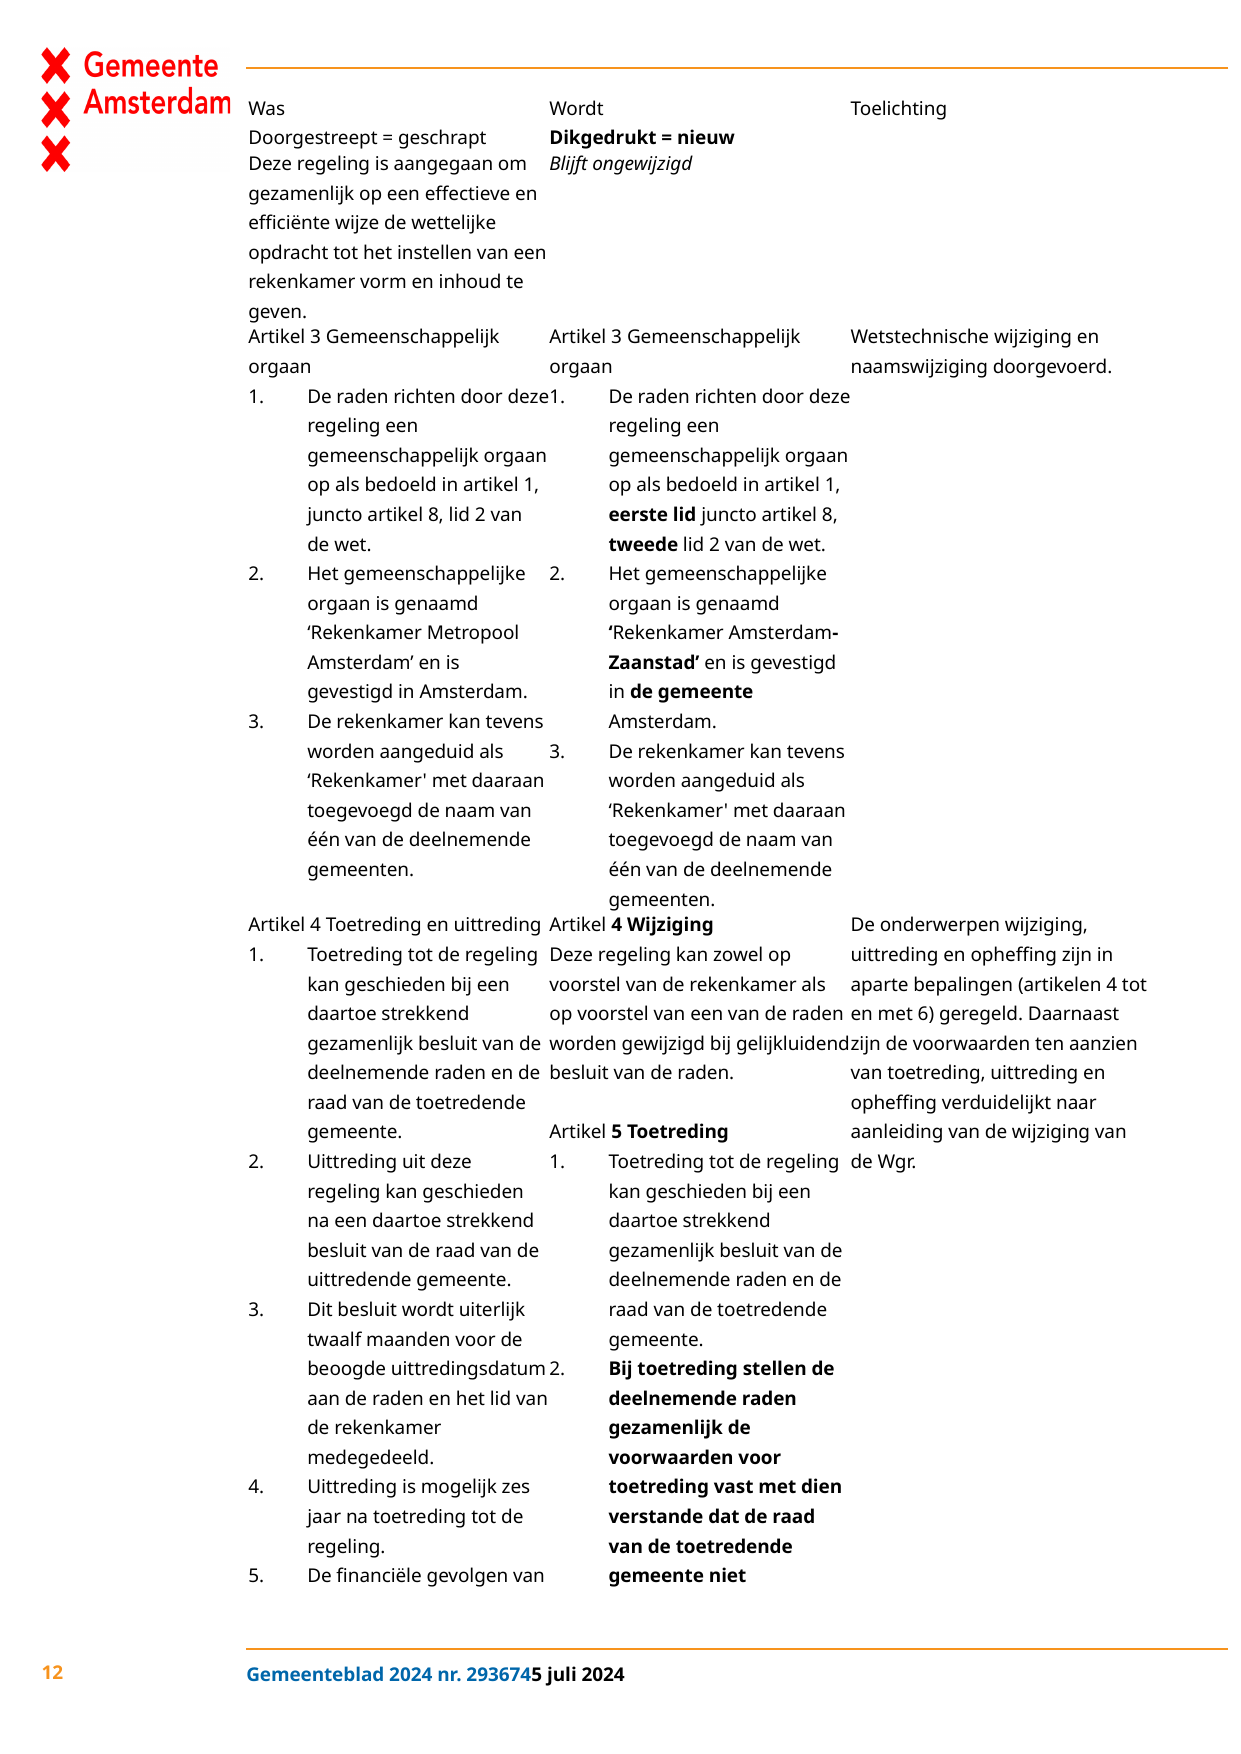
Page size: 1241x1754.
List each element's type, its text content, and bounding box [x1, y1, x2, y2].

table_header Toelichting [850, 95, 1152, 150]
table_cell Artikel 4 Wijziging Deze regeling kan zowel op voorstel van de rekenkamer als op voorstel van een van de raden worden gewijzigd bij gelijkluidend besluit van de raden. Artikel 5 Toetreding Toetreding tot de regeling kan geschieden bij een daartoe strekkend gezamenlijk besluit van de deelnemende raden en de raad van de toetredende gemeente. Bij toetreding stellen de deelnemende raden gezamenlijk de voorwaarden voor toetreding vast met dien verstande dat de raad van de toetredende gemeente niet [549, 912, 850, 1588]
table_cell [850, 150, 1152, 324]
table_cell Artikel 3 Gemeenschappelijk orgaan De raden richten door deze regeling een gemeenschappelijk orgaan op als bedoeld in artikel 1, eerste lid juncto artikel 8, tweede lid 2 van de wet. Het gemeenschappelijke orgaan is genaamd ‘Rekenkamer Amsterdam-Zaanstad’ en is gevestigd in de gemeente Amsterdam. De rekenkamer kan tevens worden aangeduid als ‘Rekenkamer' met daaraan toegevoegd de naam van één van de deelnemende gemeenten. [549, 324, 850, 912]
table_cell Blijft ongewijzigd [549, 150, 850, 324]
picture [41, 47, 231, 172]
table_cell Deze regeling is aangegaan om gezamenlijk op een effectieve en efficiënte wijze de wettelijke opdracht tot het instellen van een rekenkamer vorm en inhoud te geven. [248, 150, 549, 324]
table_cell Artikel 4 Toetreding en uittreding Toetreding tot de regeling kan geschieden bij een daartoe strekkend gezamenlijk besluit van de deelnemende raden en de raad van de toetredende gemeente. Uittreding uit deze regeling kan geschieden na een daartoe strekkend besluit van de raad van de uittredende gemeente. Dit besluit wordt uiterlijk twaalf maanden voor de beoogde uittredingsdatum aan de raden en het lid van de rekenkamer medegedeeld. Uittreding is mogelijk zes jaar na toetreding tot de regeling. De financiële gevolgen van [248, 912, 549, 1588]
table_cell Wetstechnische wijziging en naamswijziging doorgevoerd. [850, 324, 1152, 912]
table_header Wordt Dikgedrukt = nieuw [549, 95, 850, 150]
table_cell Artikel 3 Gemeenschappelijk orgaan De raden richten door deze regeling een gemeenschappelijk orgaan op als bedoeld in artikel 1, juncto artikel 8, lid 2 van de wet. Het gemeenschappelijke orgaan is genaamd ‘Rekenkamer Metropool Amsterdam’ en is gevestigd in Amsterdam. De rekenkamer kan tevens worden aangeduid als ‘Rekenkamer' met daaraan toegevoegd de naam van één van de deelnemende gemeenten. [248, 324, 549, 912]
table_cell De onderwerpen wijziging, uittreding en opheffing zijn in aparte bepalingen (artikelen 4 tot en met 6) geregeld. Daarnaast zijn de voorwaarden ten aanzien van toetreding, uittreding en opheffing verduidelijkt naar aanleiding van de wijziging van de Wgr. [850, 912, 1152, 1588]
table_header Was Doorgestreept = geschrapt [248, 95, 549, 150]
